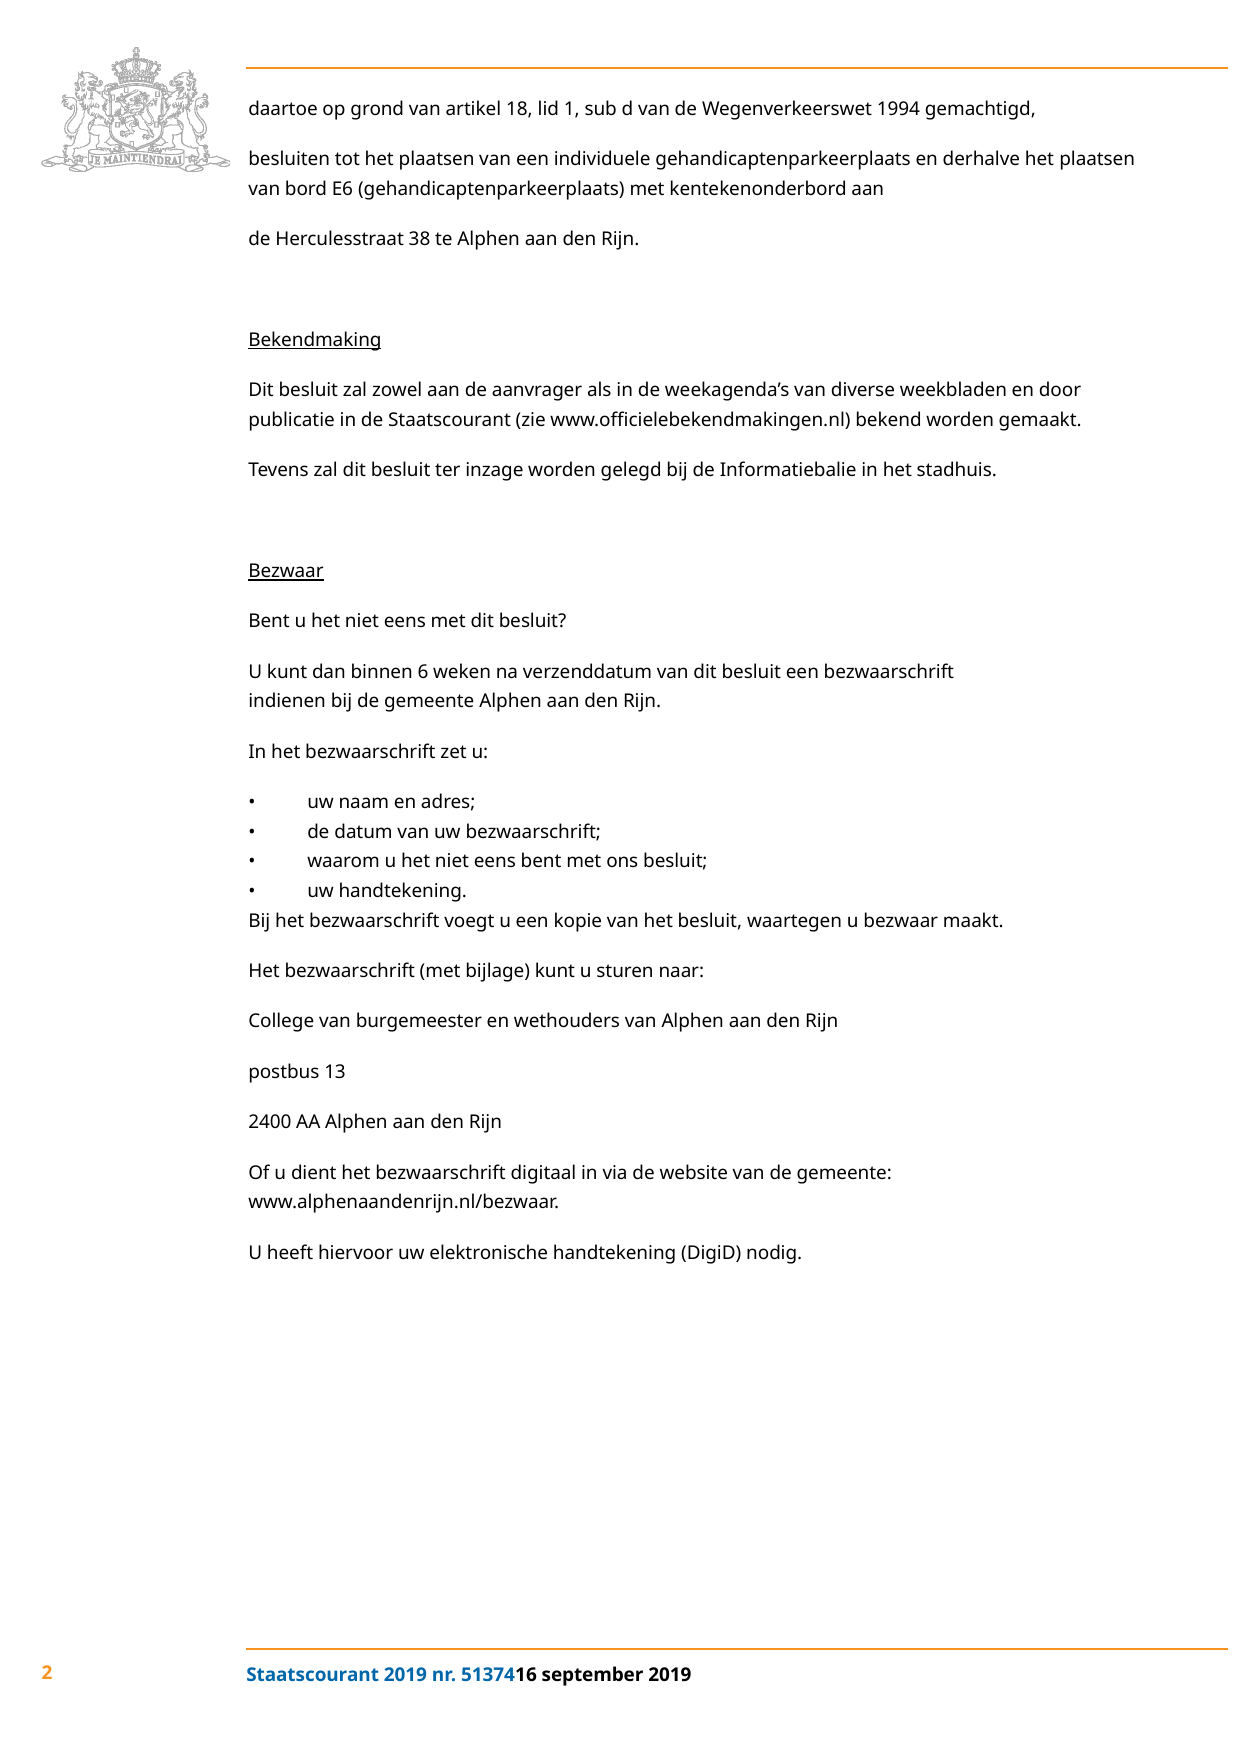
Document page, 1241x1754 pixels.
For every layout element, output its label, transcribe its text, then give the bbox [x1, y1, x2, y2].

text postbus 13 [248, 1058, 1152, 1084]
text Het bezwaarschrift (met bijlage) kunt u sturen naar: [248, 957, 1152, 983]
text U kunt dan binnen 6 weken na verzenddatum van dit besluit een bezwaarschrift indienen bij de gemeente Alphen aan den Rijn. [248, 658, 1152, 713]
text Tevens zal dit besluit ter inzage worden gelegd bij de Informatiebalie in het stadhuis. [248, 456, 1152, 482]
text Dit besluit zal zowel aan de aanvrager als in de weekagenda’s van diverse weekbladen en door publicatie in de Staatscourant (zie www.officielebekendmakingen.nl) bekend worden gemaakt. [248, 376, 1152, 432]
text Bij het bezwaarschrift voegt u een kopie van het besluit, waartegen u bezwaar maakt. [248, 907, 1152, 933]
text Bekendmaking [248, 326, 1152, 352]
text daartoe op grond van artikel 18, lid 1, sub d van de Wegenverkeerswet 1994 gemachtigd, [248, 95, 1152, 121]
list uw handtekening. [248, 877, 1152, 903]
text College van burgemeester en wethouders van Alphen aan den Rijn [248, 1008, 1152, 1033]
text besluiten tot het plaatsen van een individuele gehandicaptenparkeerplaats en derhalve het plaatsen van bord E6 (gehandicaptenparkeerplaats) met kentekenonderbord aan [248, 145, 1152, 201]
list de datum van uw bezwaarschrift; [248, 818, 1152, 844]
text Of u dient het bezwaarschrift digitaal in via de website van de gemeente: www.alphenaandenrijn.nl/bezwaar. [248, 1159, 1152, 1214]
text de Herculesstraat 38 te Alphen aan den Rijn. [248, 225, 1152, 251]
list waarom u het niet eens bent met ons besluit; [248, 848, 1152, 873]
text Bent u het niet eens met dit besluit? [248, 608, 1152, 633]
text In het bezwaarschrift zet u: [248, 738, 1152, 764]
list uw naam en adres; [248, 788, 1152, 814]
text Bezwaar [248, 557, 1152, 583]
text U heeft hiervoor uw elektronische handtekening (DigiD) nodig. [248, 1239, 1152, 1265]
text 2400 AA Alphen aan den Rijn [248, 1108, 1152, 1134]
picture [41, 47, 231, 172]
